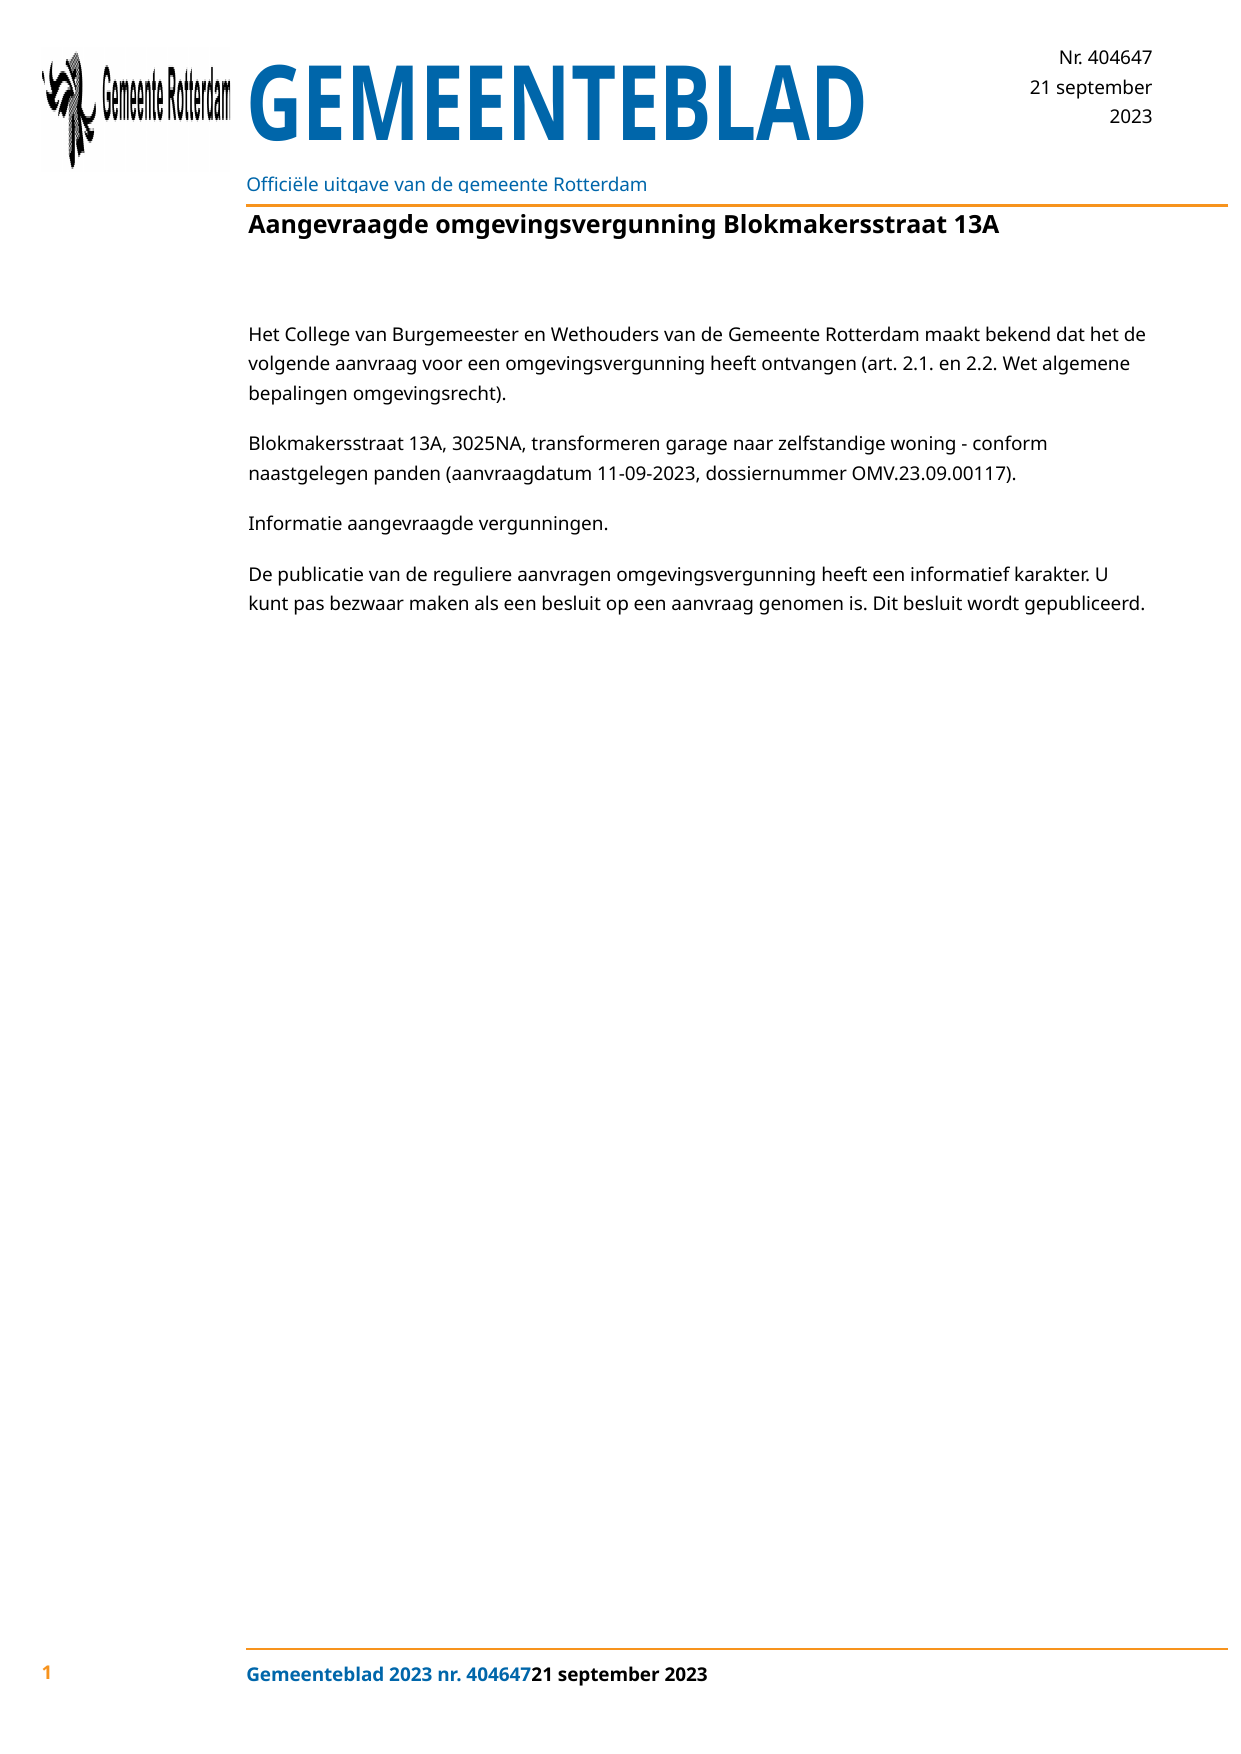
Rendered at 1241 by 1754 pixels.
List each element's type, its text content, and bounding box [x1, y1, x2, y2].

text De publicatie van de reguliere aanvragen omgevingsvergunning heeft een informatief karakter. U kunt pas bezwaar maken als een besluit op een aanvraag genomen is. Dit besluit wordt gepubliceerd. [248, 561, 1152, 616]
text Aangevraagde omgevingsvergunning Blokmakersstraat 13A [248, 207, 1152, 241]
text Blokmakersstraat 13A, 3025NA, transformeren garage naar zelfstandige woning - conform naastgelegen panden (aanvraagdatum 11-09-2023, dossiernummer OMV.23.09.00117). [248, 430, 1152, 486]
text Informatie aangevraagde vergunningen. [248, 510, 1152, 536]
picture [41, 47, 231, 172]
text Het College van Burgemeester en Wethouders van de Gemeente Rotterdam maakt bekend dat het de volgende aanvraag voor een omgevingsvergunning heeft ontvangen (art. 2.1. en 2.2. Wet algemene bepalingen omgevingsrecht). [248, 321, 1152, 406]
